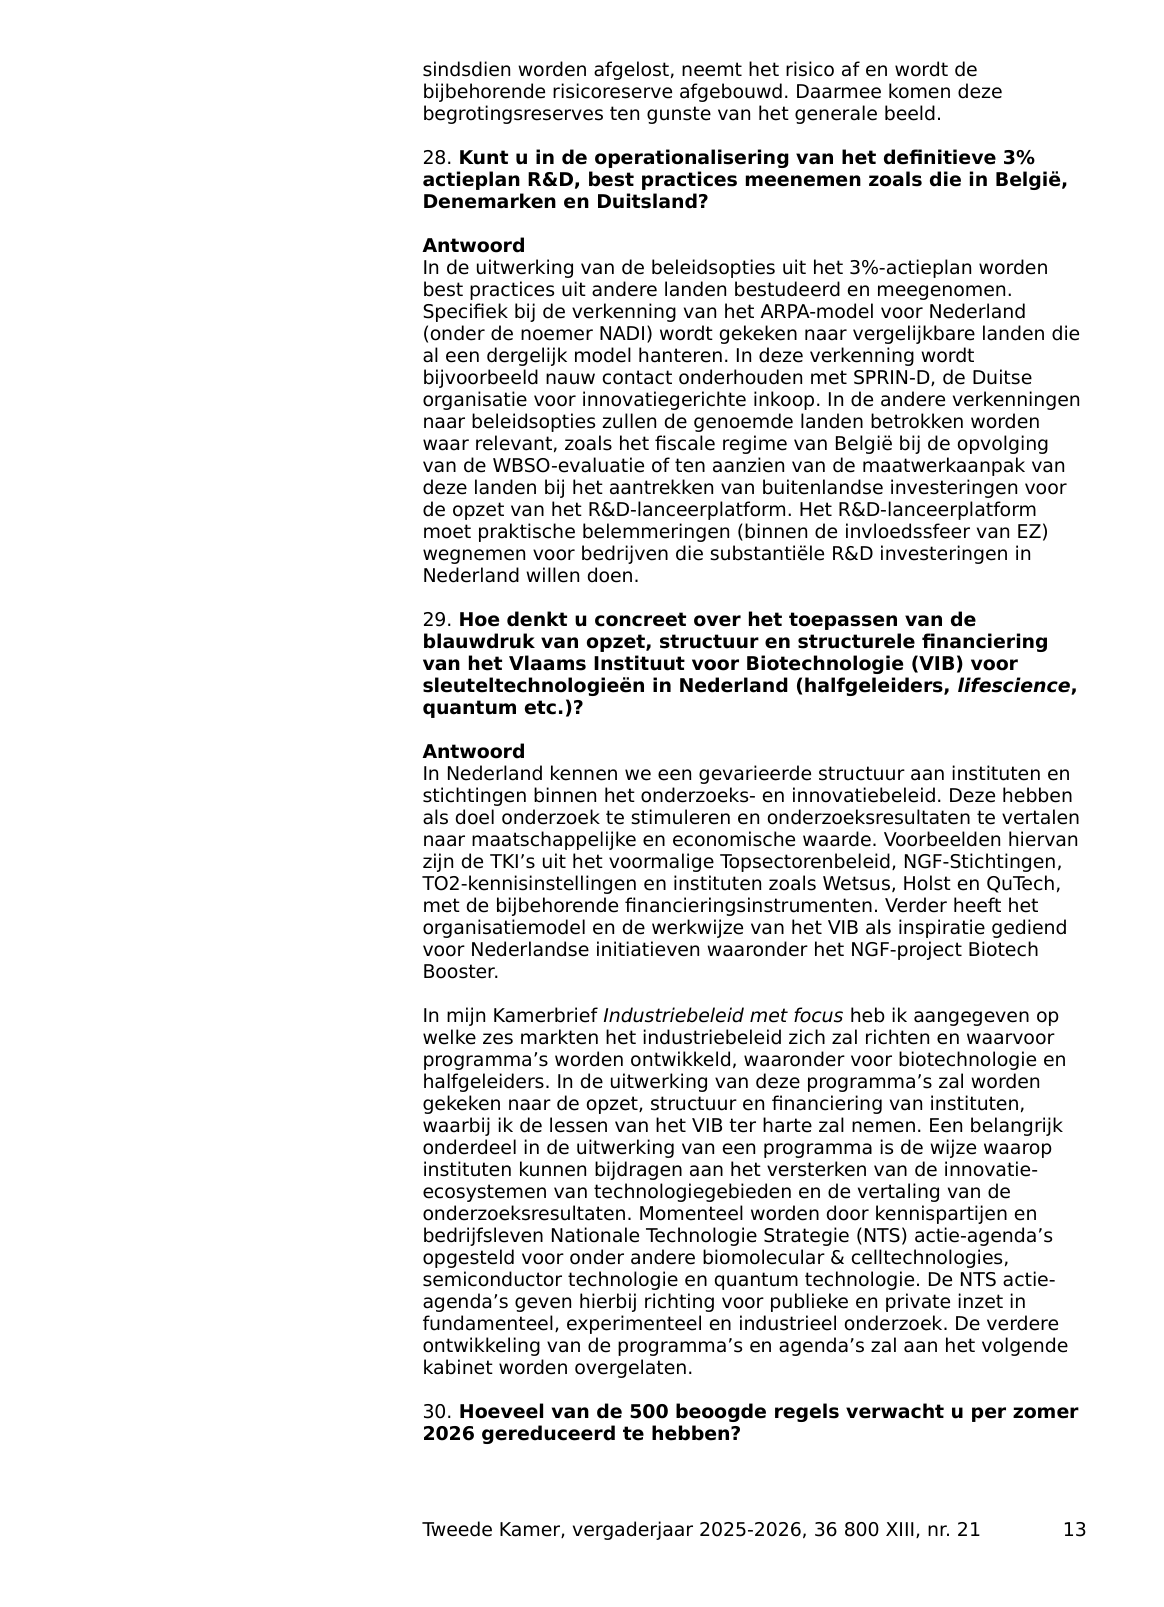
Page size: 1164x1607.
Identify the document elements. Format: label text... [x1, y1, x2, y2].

text 28. Kunt u in de operationalisering van het definitieve 3% actieplan R&D, best practices meenemen zoals die in België, Denemarken en Duitsland? [422, 147, 1087, 213]
text Antwoord [422, 235, 1087, 257]
text sindsdien worden afgelost, neemt het risico af en wordt de bijbehorende risicoreserve afgebouwd. Daarmee komen deze begrotingsreserves ten gunste van het generale beeld. [422, 59, 1087, 125]
text 29. Hoe denkt u concreet over het toepassen van de blauwdruk van opzet, structuur en structurele financiering van het Vlaams Instituut voor Biotechnologie (VIB) voor sleuteltechnologieën in Nederland (halfgeleiders, lifescience, quantum etc.)? [422, 609, 1087, 719]
text Antwoord [422, 741, 1087, 763]
text In mijn Kamerbrief Industriebeleid met focus heb ik aangegeven op welke zes markten het industriebeleid zich zal richten en waarvoor programma’s worden ontwikkeld, waaronder voor biotechnologie en halfgeleiders. In de uitwerking van deze programma’s zal worden gekeken naar de opzet, structuur en financiering van instituten, waarbij ik de lessen van het VIB ter harte zal nemen. Een belangrijk onderdeel in de uitwerking van een programma is de wijze waarop instituten kunnen bijdragen aan het versterken van de innovatie-ecosystemen van technologiegebieden en de vertaling van de onderzoeksresultaten. Momenteel worden door kennispartijen en bedrijfsleven Nationale Technologie Strategie (NTS) actie-agenda’s opgesteld voor onder andere biomolecular & celltechnologies, semiconductor technologie en quantum technologie. De NTS actie-agenda’s geven hierbij richting voor publieke en private inzet in fundamenteel, experimenteel en industrieel onderzoek. De verdere ontwikkeling van de programma’s en agenda’s zal aan het volgende kabinet worden overgelaten. [422, 1005, 1087, 1379]
text In Nederland kennen we een gevarieerde structuur aan instituten en stichtingen binnen het onderzoeks- en innovatiebeleid. Deze hebben als doel onderzoek te stimuleren en onderzoeksresultaten te vertalen naar maatschappelijke en economische waarde. Voorbeelden hiervan zijn de TKI’s uit het voormalige Topsectorenbeleid, NGF-Stichtingen, TO2-kennisinstellingen en instituten zoals Wetsus, Holst en QuTech, met de bijbehorende financieringsinstrumenten. Verder heeft het organisatiemodel en de werkwijze van het VIB als inspiratie gediend voor Nederlandse initiatieven waaronder het NGF-project Biotech Booster. [422, 763, 1087, 983]
text 30. Hoeveel van de 500 beoogde regels verwacht u per zomer 2026 gereduceerd te hebben? [422, 1401, 1087, 1445]
text In de uitwerking van de beleidsopties uit het 3%-actieplan worden best practices uit andere landen bestudeerd en meegenomen. Specifiek bij de verkenning van het ARPA-model voor Nederland (onder de noemer NADI) wordt gekeken naar vergelijkbare landen die al een dergelijk model hanteren. In deze verkenning wordt bijvoorbeeld nauw contact onderhouden met SPRIN-D, de Duitse organisatie voor innovatiegerichte inkoop. In de andere verkenningen naar beleidsopties zullen de genoemde landen betrokken worden waar relevant, zoals het fiscale regime van België bij de opvolging van de WBSO-evaluatie of ten aanzien van de maatwerkaanpak van deze landen bij het aantrekken van buitenlandse investeringen voor de opzet van het R&D-lanceerplatform. Het R&D-lanceerplatform moet praktische belemmeringen (binnen de invloedssfeer van EZ) wegnemen voor bedrijven die substantiële R&D investeringen in Nederland willen doen. [422, 257, 1087, 587]
